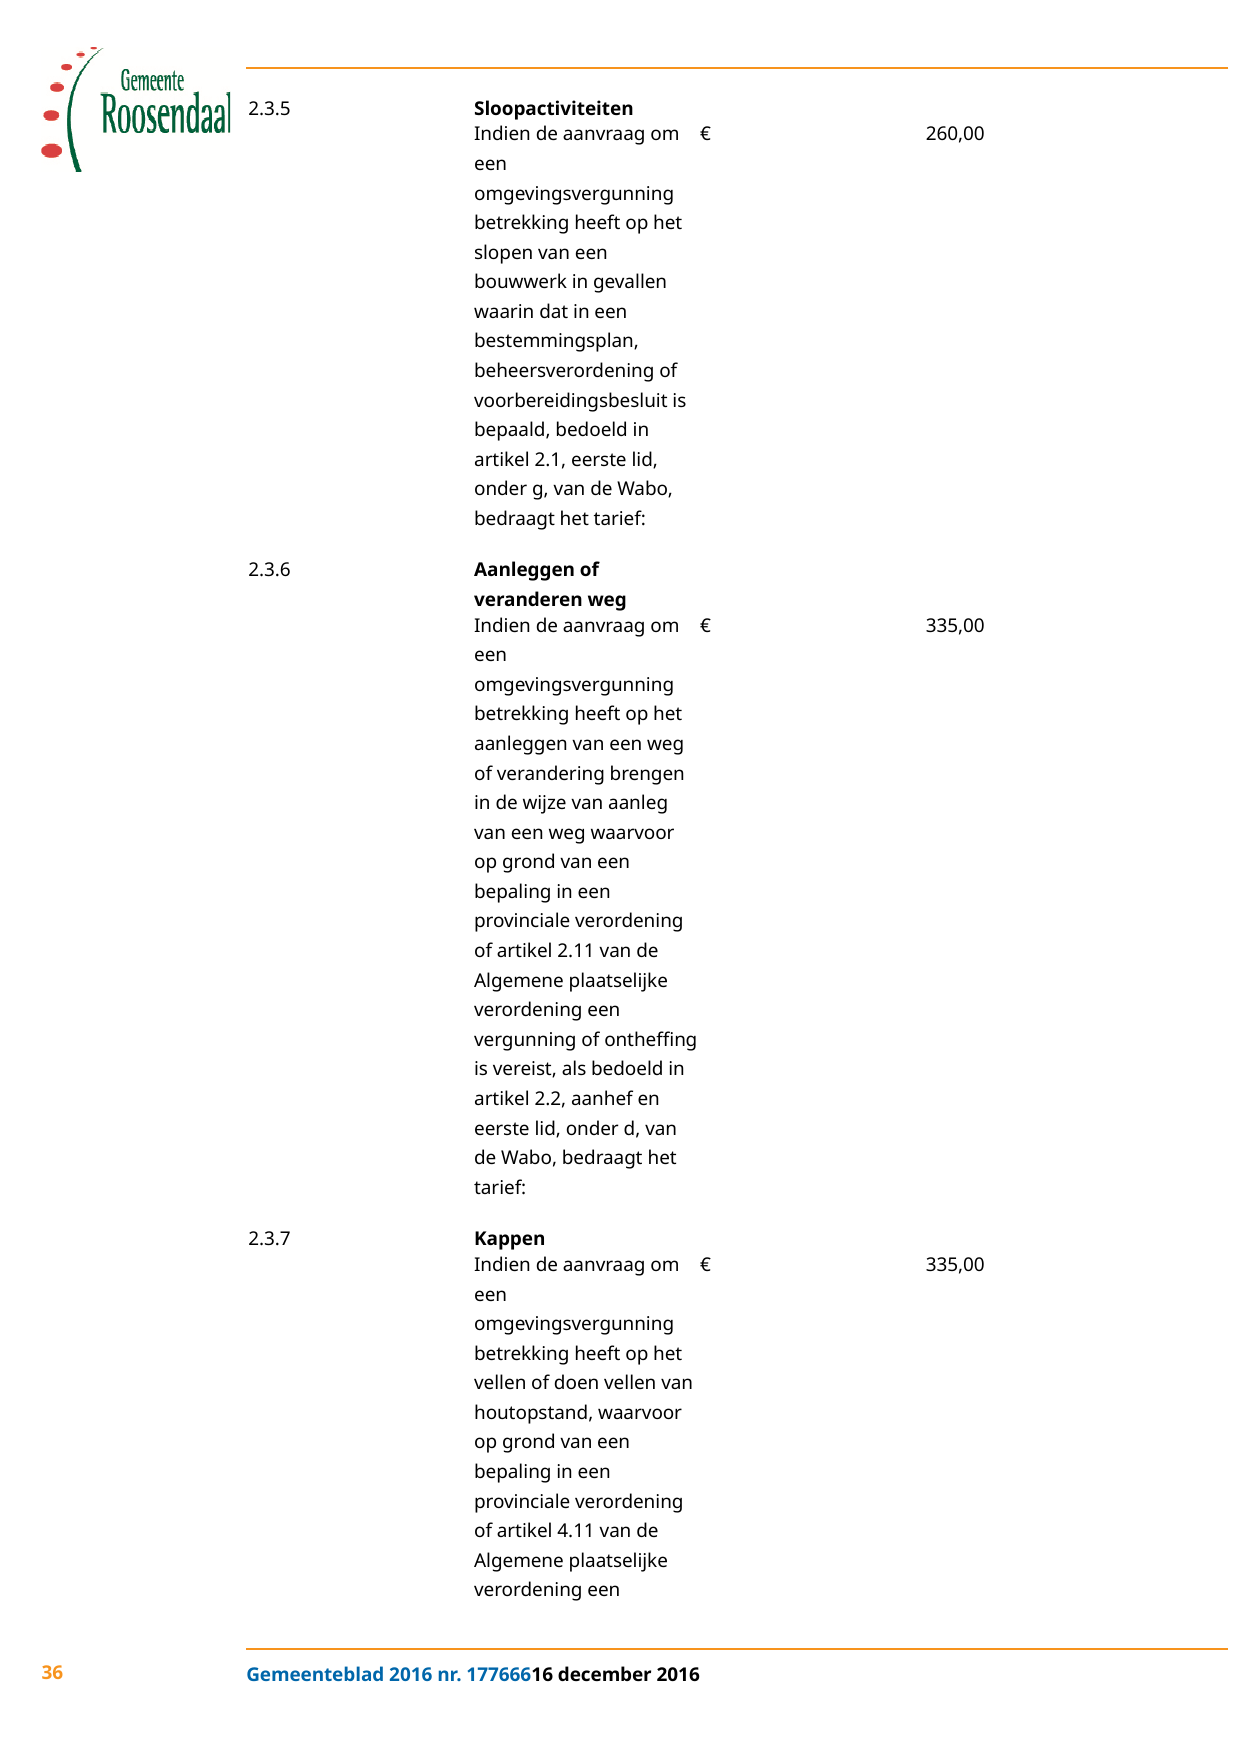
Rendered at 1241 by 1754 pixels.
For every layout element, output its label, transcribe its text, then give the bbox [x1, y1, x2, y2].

table_cell 2.3.7 [248, 1225, 474, 1251]
table_cell [700, 557, 926, 612]
table_cell [248, 121, 474, 531]
table_cell Sloopactiviteiten [474, 95, 700, 121]
table_cell [248, 531, 474, 557]
table_cell Aanleggen of veranderen weg [474, 557, 700, 612]
table_cell Kappen [474, 1225, 700, 1251]
table_cell 2.3.6 [248, 557, 474, 612]
table_cell [700, 1200, 926, 1225]
table_cell [474, 531, 700, 557]
table_cell [926, 1225, 1152, 1251]
table_cell [700, 531, 926, 557]
table_cell 2.3.5 [248, 95, 474, 121]
table_cell Indien de aanvraag om een omgevingsvergunning betrekking heeft op het vellen of doen vellen van houtopstand, waarvoor op grond van een bepaling in een provinciale verordening of artikel 4.11 van de Algemene plaatselijke verordening een [474, 1251, 700, 1602]
table_cell [926, 557, 1152, 612]
table_cell [248, 612, 474, 1200]
table_cell 260,00 [926, 121, 1152, 531]
table_cell € [700, 121, 926, 531]
table_cell Indien de aanvraag om een omgevingsvergunning betrekking heeft op het aanleggen van een weg of verandering brengen in de wijze van aanleg van een weg waarvoor op grond van een bepaling in een provinciale verordening of artikel 2.11 van de Algemene plaatselijke verordening een vergunning of ontheffing is vereist, als bedoeld in artikel 2.2, aanhef en eerste lid, onder d, van de Wabo, bedraagt het tarief: [474, 612, 700, 1200]
table_cell 335,00 [926, 612, 1152, 1200]
table_cell [700, 1225, 926, 1251]
table_cell [474, 1200, 700, 1225]
table_cell 335,00 [926, 1251, 1152, 1602]
table_cell [926, 95, 1152, 121]
table_cell [926, 1200, 1152, 1225]
table_cell € [700, 1251, 926, 1602]
table_cell [700, 95, 926, 121]
table_cell [248, 1200, 474, 1225]
table_cell € [700, 612, 926, 1200]
table_cell [926, 531, 1152, 557]
table_cell Indien de aanvraag om een omgevingsvergunning betrekking heeft op het slopen van een bouwwerk in gevallen waarin dat in een bestemmingsplan, beheersverordening of voorbereidingsbesluit is bepaald, bedoeld in artikel 2.1, eerste lid, onder g, van de Wabo, bedraagt het tarief: [474, 121, 700, 531]
picture [41, 47, 231, 172]
table_cell [248, 1251, 474, 1602]
